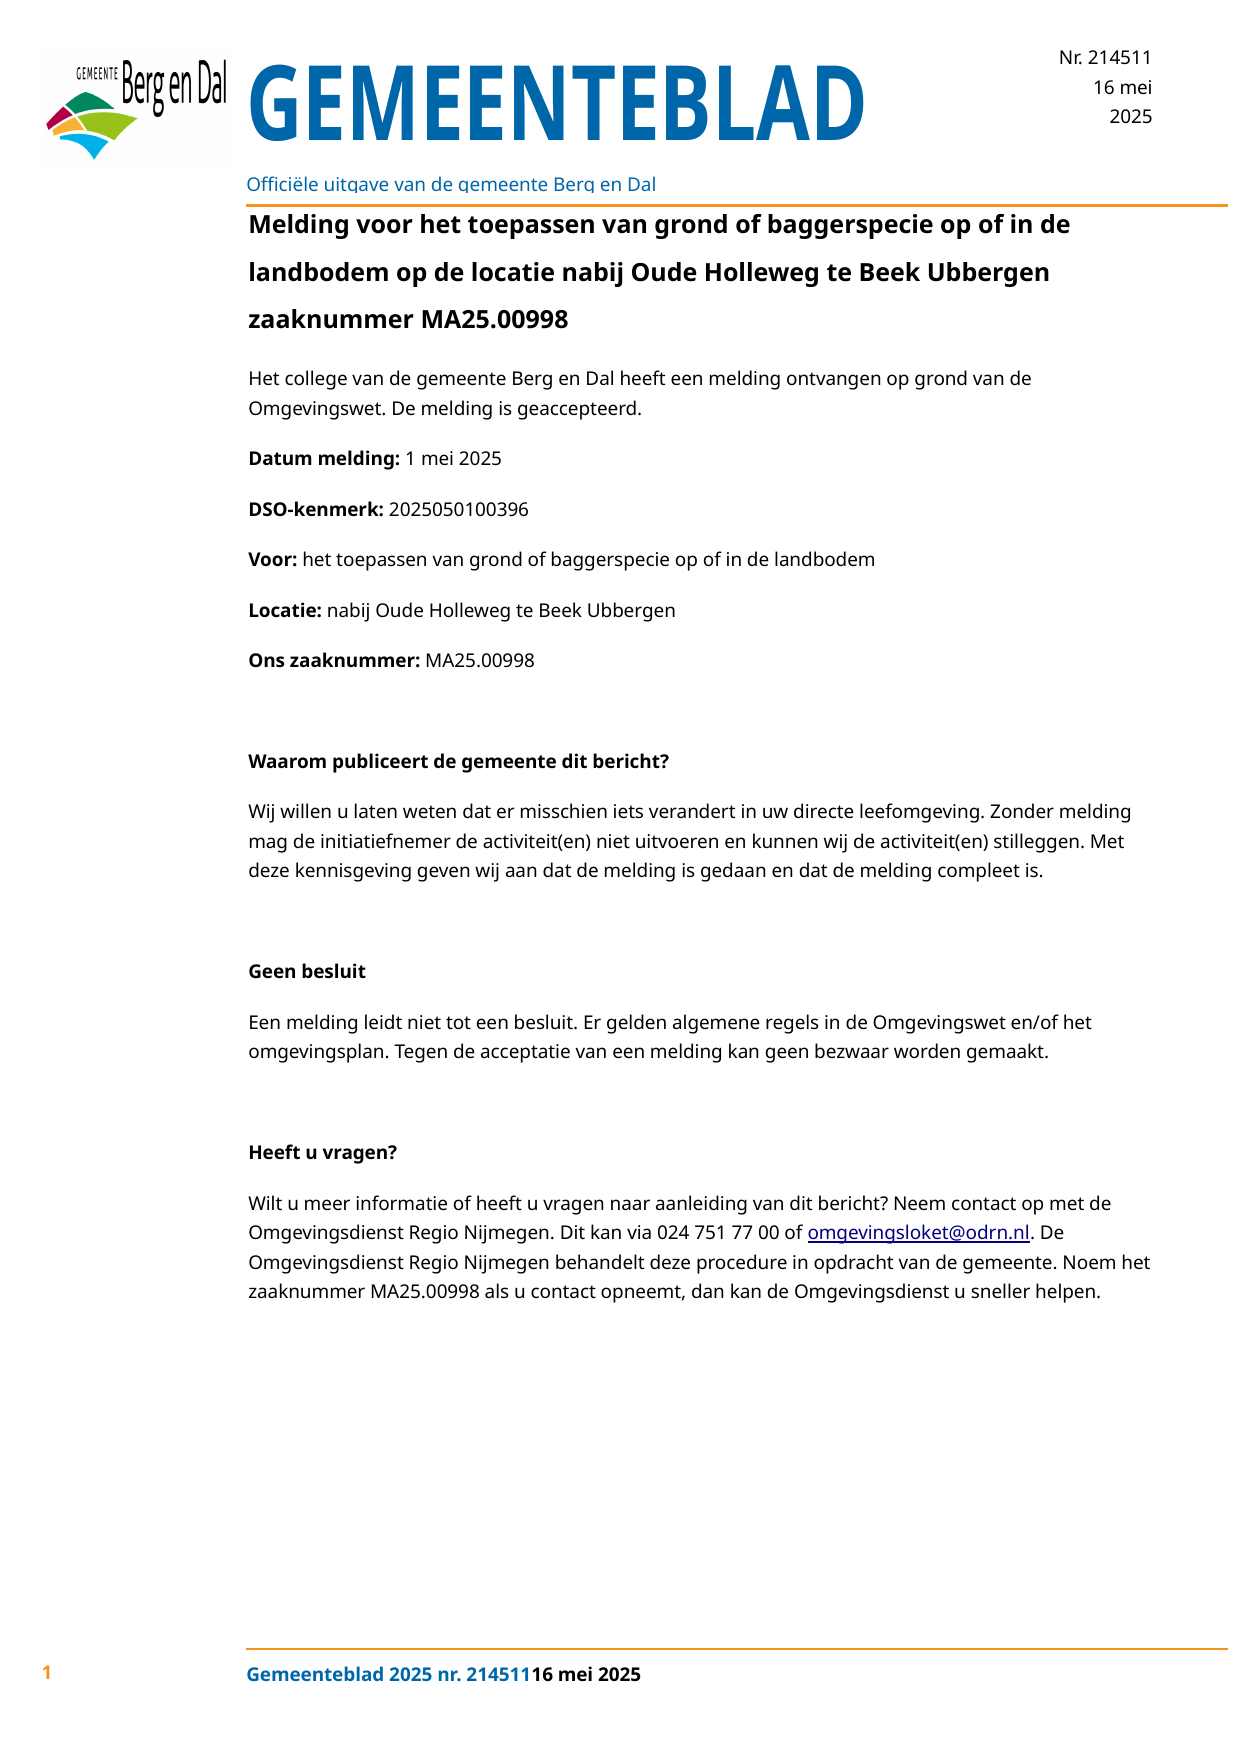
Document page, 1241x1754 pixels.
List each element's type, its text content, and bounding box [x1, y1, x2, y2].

text Wilt u meer informatie of heeft u vragen naar aanleiding van dit bericht? Neem contact op met de Omgevingsdienst Regio Nijmegen. Dit kan via 024 751 77 00 of omgevingsloket@odrn.nl. De Omgevingsdienst Regio Nijmegen behandelt deze procedure in opdracht van de gemeente. Noem het zaaknummer MA25.00998 als u contact opneemt, dan kan de Omgevingsdienst u sneller helpen. [248, 1190, 1152, 1304]
text Het college van de gemeente Berg en Dal heeft een melding ontvangen op grond van de Omgevingswet. De melding is geaccepteerd. [248, 366, 1152, 421]
text Ons zaaknummer: MA25.00998 [248, 647, 1152, 673]
text Locatie: nabij Oude Holleweg te Beek Ubbergen [248, 597, 1152, 622]
text Melding voor het toepassen van grond of baggerspecie op of in de landbodem op de locatie nabij Oude Holleweg te Beek Ubbergen zaaknummer MA25.00998 [248, 207, 1152, 336]
text Datum melding: 1 mei 2025 [248, 446, 1152, 471]
text Een melding leidt niet tot een besluit. Er gelden algemene regels in de Omgevingswet en/of het omgevingsplan. Tegen de acceptatie van een melding kan geen bezwaar worden gemaakt. [248, 1009, 1152, 1064]
text Voor: het toepassen van grond of baggerspecie op of in de landbodem [248, 546, 1152, 572]
text Wij willen u laten weten dat er misschien iets verandert in uw directe leefomgeving. Zonder melding mag de initiatiefnemer de activiteit(en) niet uitvoeren en kunnen wij de activiteit(en) stilleggen. Met deze kennisgeving geven wij aan dat de melding is gedaan en dat de melding compleet is. [248, 798, 1152, 883]
text Waarom publiceert de gemeente dit bericht? [248, 748, 1152, 774]
picture [41, 47, 231, 172]
text Geen besluit [248, 958, 1152, 984]
text Heeft u vragen? [248, 1139, 1152, 1165]
text DSO-kenmerk: 2025050100396 [248, 496, 1152, 522]
